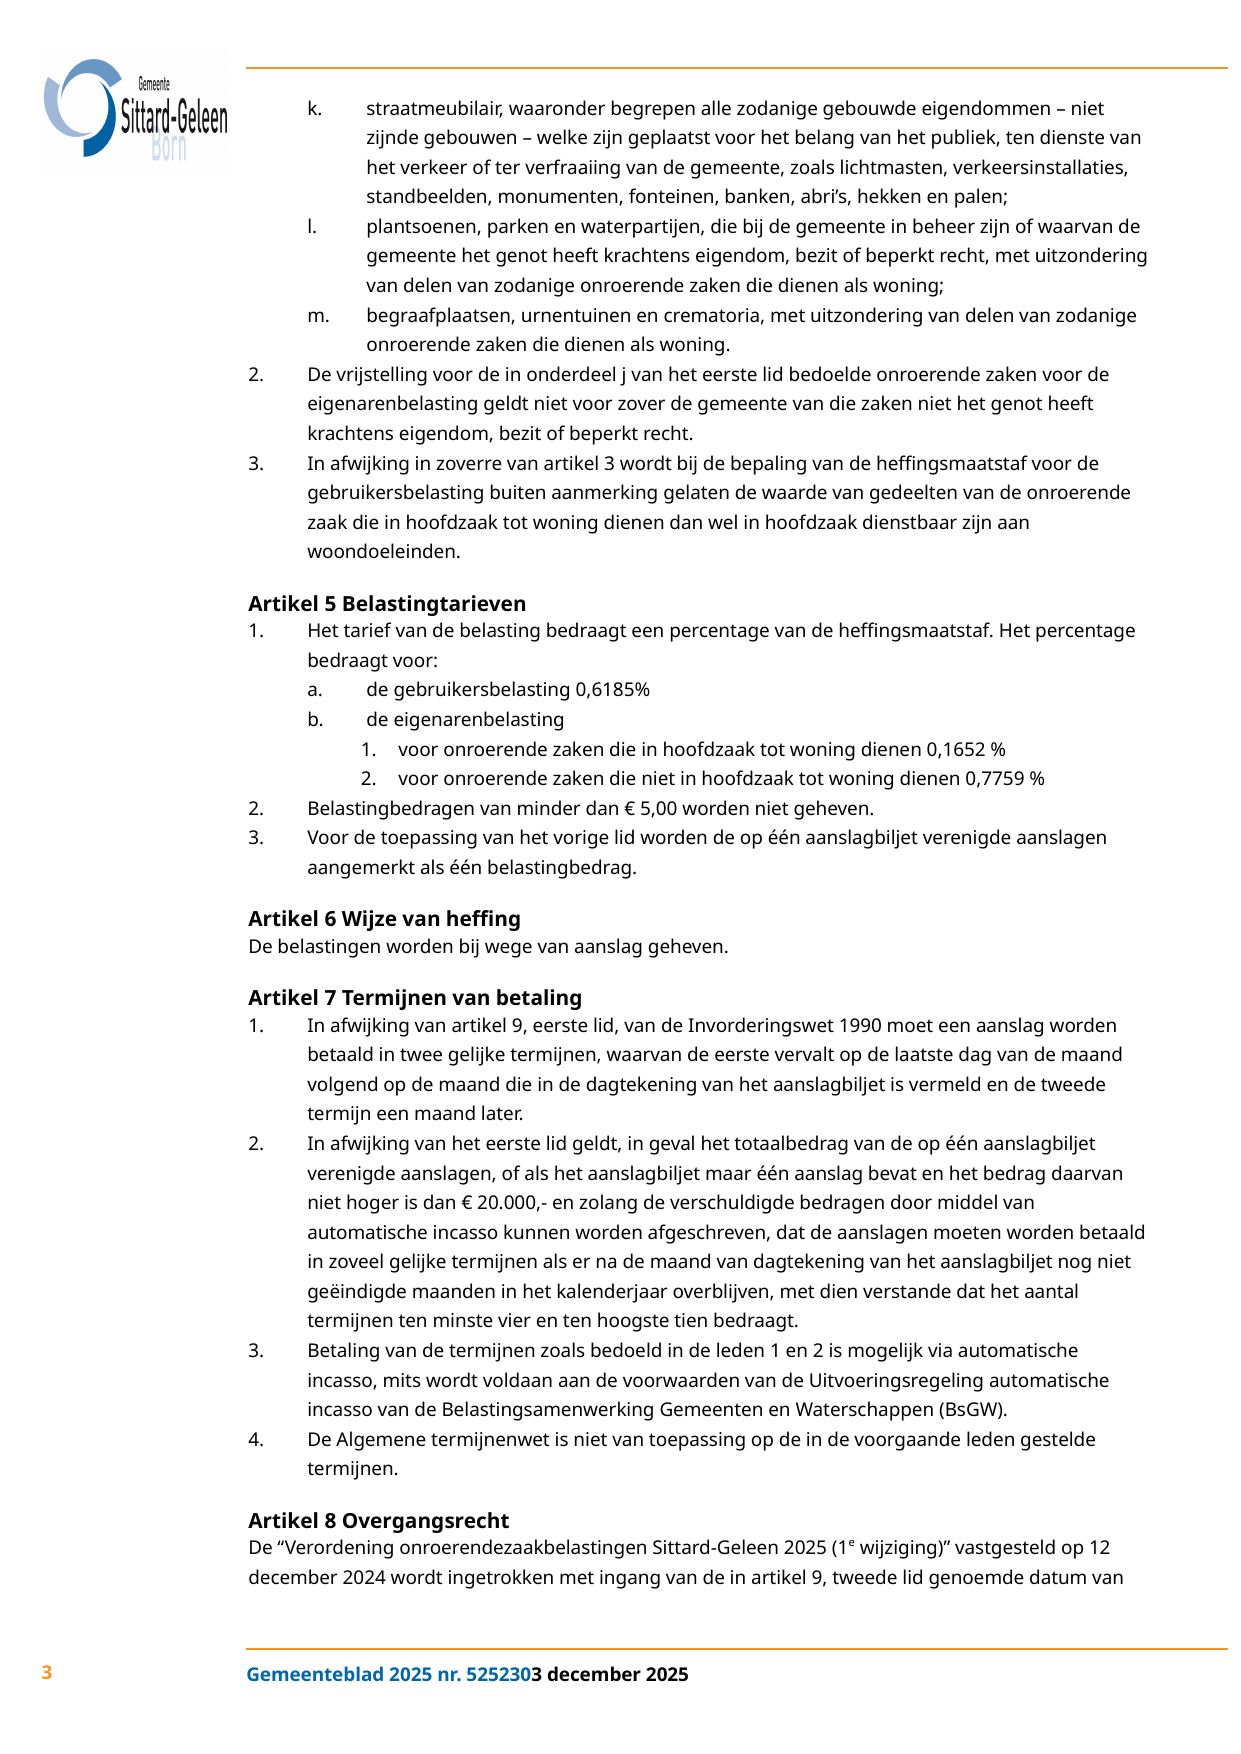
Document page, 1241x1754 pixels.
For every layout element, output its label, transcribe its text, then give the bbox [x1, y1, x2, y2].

list Betaling van de termijnen zoals bedoeld in de leden 1 en 2 is mogelijk via automatische incasso, mits wordt voldaan aan de voorwaarden van de Uitvoeringsregeling automatische incasso van de Belastingsamenwerking Gemeenten en Waterschappen (BsGW). [248, 1337, 1152, 1422]
list begraafplaatsen, urnentuinen en crematoria, met uitzondering van delen van zodanige onroerende zaken die dienen als woning. [307, 302, 1152, 357]
list In afwijking van artikel 9, eerste lid, van de Invorderingswet 1990 moet een aanslag worden betaald in twee gelijke termijnen, waarvan de eerste vervalt op de laatste dag van de maand volgend op de maand die in de dagtekening van het aanslagbiljet is vermeld en de tweede termijn een maand later. [248, 1012, 1152, 1126]
text Artikel 6 Wijze van heffing [248, 904, 1152, 933]
list de gebruikersbelasting 0,6185% [307, 677, 1152, 702]
list plantsoenen, parken en waterpartijen, die bij de gemeente in beheer zijn of waarvan de gemeente het genot heeft krachtens eigendom, bezit of beperkt recht, met uitzondering van delen van zodanige onroerende zaken die dienen als woning; [307, 213, 1152, 298]
text Artikel 7 Termijnen van betaling [248, 983, 1152, 1012]
list de eigenarenbelasting [307, 706, 1152, 732]
list De vrijstelling voor de in onderdeel j van het eerste lid bedoelde onroerende zaken voor de eigenarenbelasting geldt niet voor zover de gemeente van die zaken niet het genot heeft krachtens eigendom, bezit of beperkt recht. [248, 361, 1152, 446]
text Artikel 5 Belastingtarieven [248, 589, 1152, 617]
text Artikel 8 Overgangsrecht [248, 1506, 1152, 1534]
list voor onroerende zaken die in hoofdzaak tot woning dienen 0,1652 % [361, 736, 1152, 761]
list In afwijking van het eerste lid geldt, in geval het totaalbedrag van de op één aanslagbiljet verenigde aanslagen, of als het aanslagbiljet maar één aanslag bevat en het bedrag daarvan niet hoger is dan € 20.000,- en zolang de verschuldigde bedragen door middel van automatische incasso kunnen worden afgeschreven, dat de aanslagen moeten worden betaald in zoveel gelijke termijnen als er na de maand van dagtekening van het aanslagbiljet nog niet geëindigde maanden in het kalenderjaar overblijven, met dien verstande dat het aantal termijnen ten minste vier en ten hoogste tien bedraagt. [248, 1130, 1152, 1333]
list Het tarief van de belasting bedraagt een percentage van de heffingsmaatstaf. Het percentage bedraagt voor: [248, 617, 1152, 673]
list In afwijking in zoverre van artikel 3 wordt bij de bepaling van de heffingsmaatstaf voor de gebruikersbelasting buiten aanmerking gelaten de waarde van gedeelten van de onroerende zaak die in hoofdzaak tot woning dienen dan wel in hoofdzaak dienstbaar zijn aan woondoeleinden. [248, 450, 1152, 564]
text De “Verordening onroerendezaakbelastingen Sittard-Geleen 2025 (1e wijziging)” vastgesteld op 12 december 2024 wordt ingetrokken met ingang van de in artikel 9, tweede lid genoemde datum van [248, 1534, 1152, 1590]
list voor onroerende zaken die niet in hoofdzaak tot woning dienen 0,7759 % [361, 765, 1152, 791]
list straatmeubilair, waaronder begrepen alle zodanige gebouwde eigendommen – niet zijnde gebouwen – welke zijn geplaatst voor het belang van het publiek, ten dienste van het verkeer of ter verfraaiing van de gemeente, zoals lichtmasten, verkeersinstallaties, standbeelden, monumenten, fonteinen, banken, abri’s, hekken en palen; [307, 95, 1152, 209]
list Voor de toepassing van het vorige lid worden de op één aanslagbiljet verenigde aanslagen aangemerkt als één belastingbedrag. [248, 824, 1152, 880]
picture [41, 47, 231, 172]
list De Algemene termijnenwet is niet van toepassing op de in de voorgaande leden gestelde termijnen. [248, 1426, 1152, 1481]
list Belastingbedragen van minder dan € 5,00 worden niet geheven. [248, 795, 1152, 821]
text De belastingen worden bij wege van aanslag geheven. [248, 933, 1152, 959]
